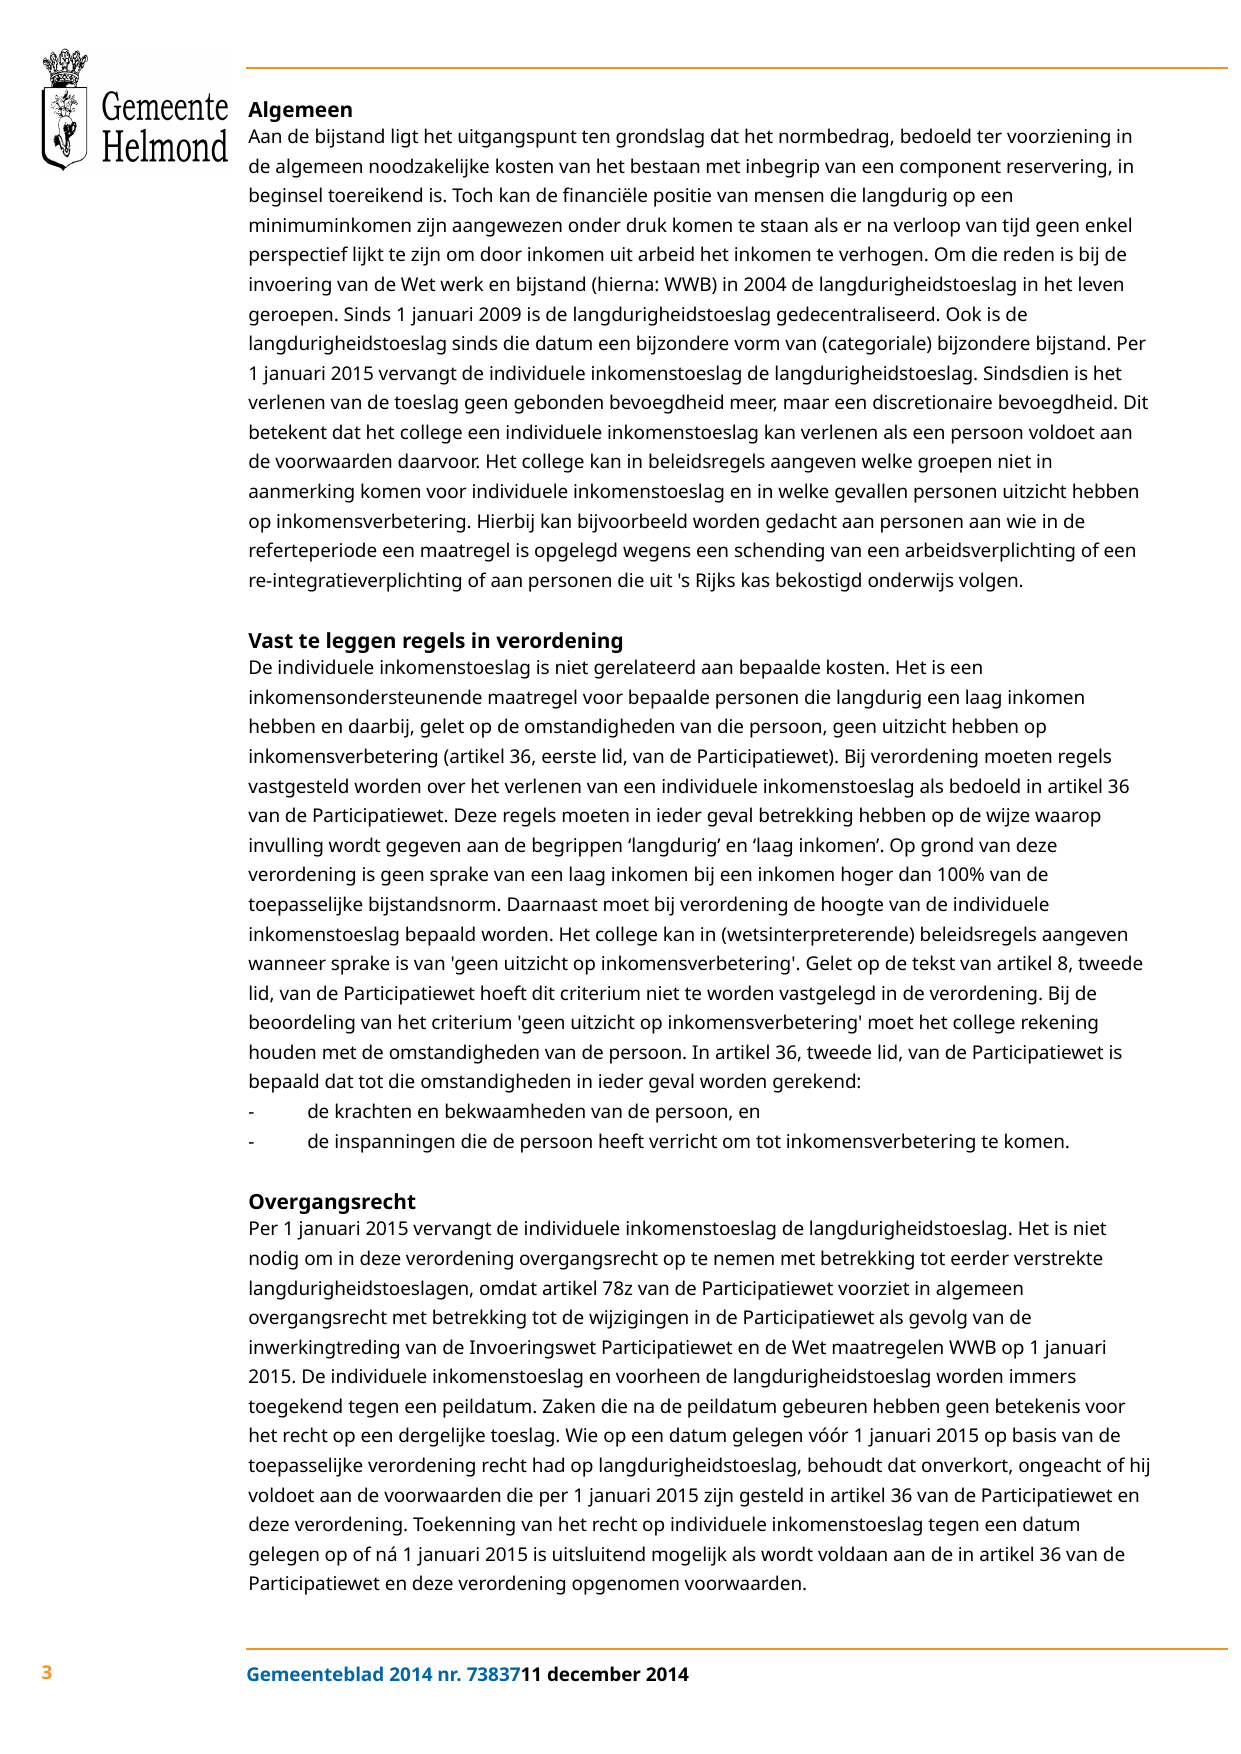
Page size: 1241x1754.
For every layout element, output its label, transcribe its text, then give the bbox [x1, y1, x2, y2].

text Algemeen [248, 95, 1152, 123]
text Vast te leggen regels in verordening [248, 626, 1152, 654]
text Per 1 januari 2015 vervangt de individuele inkomenstoeslag de langdurigheidstoeslag. Het is niet nodig om in deze verordening overgangsrecht op te nemen met betrekking tot eerder verstrekte langdurigheidstoeslagen, omdat artikel 78z van de Participatiewet voorziet in algemeen overgangsrecht met betrekking tot de wijzigingen in de Participatiewet als gevolg van de inwerkingtreding van de Invoeringswet Participatiewet en de Wet maatregelen WWB op 1 januari 2015. De individuele inkomenstoeslag en voorheen de langdurigheidstoeslag worden immers toegekend tegen een peildatum. Zaken die na de peildatum gebeuren hebben geen betekenis voor het recht op een dergelijke toeslag. Wie op een datum gelegen vóór 1 januari 2015 op basis van de toepasselijke verordening recht had op langdurigheidstoeslag, behoudt dat onverkort, ongeacht of hij voldoet aan de voorwaarden die per 1 januari 2015 zijn gesteld in artikel 36 van de Participatiewet en deze verordening. Toekenning van het recht op individuele inkomenstoeslag tegen een datum gelegen op of ná 1 januari 2015 is uitsluitend mogelijk als wordt voldaan aan de in artikel 36 van de Participatiewet en deze verordening opgenomen voorwaarden. [248, 1216, 1152, 1596]
picture [41, 47, 231, 172]
list de krachten en bekwaamheden van de persoon, en [248, 1098, 1152, 1124]
text Aan de bijstand ligt het uitgangspunt ten grondslag dat het normbedrag, bedoeld ter voorziening in de algemeen noodzakelijke kosten van het bestaan met inbegrip van een component reservering, in beginsel toereikend is. Toch kan de financiële positie van mensen die langdurig op een minimuminkomen zijn aangewezen onder druk komen te staan als er na verloop van tijd geen enkel perspectief lijkt te zijn om door inkomen uit arbeid het inkomen te verhogen. Om die reden is bij de invoering van de Wet werk en bijstand (hierna: WWB) in 2004 de langdurigheidstoeslag in het leven geroepen. Sinds 1 januari 2009 is de langdurigheidstoeslag gedecentraliseerd. Ook is de langdurigheidstoeslag sinds die datum een bijzondere vorm van (categoriale) bijzondere bijstand. Per 1 januari 2015 vervangt de individuele inkomenstoeslag de langdurigheidstoeslag. Sindsdien is het verlenen van de toeslag geen gebonden bevoegdheid meer, maar een discretionaire bevoegdheid. Dit betekent dat het college een individuele inkomenstoeslag kan verlenen als een persoon voldoet aan de voorwaarden daarvoor. Het college kan in beleidsregels aangeven welke groepen niet in aanmerking komen voor individuele inkomenstoeslag en in welke gevallen personen uitzicht hebben op inkomensverbetering. Hierbij kan bijvoorbeeld worden gedacht aan personen aan wie in de referteperiode een maatregel is opgelegd wegens een schending van een arbeidsverplichting of een re-integratieverplichting of aan personen die uit 's Rijks kas bekostigd onderwijs volgen. [248, 123, 1152, 593]
text De individuele inkomenstoeslag is niet gerelateerd aan bepaalde kosten. Het is een inkomensondersteunende maatregel voor bepaalde personen die langdurig een laag inkomen hebben en daarbij, gelet op de omstandigheden van die persoon, geen uitzicht hebben op inkomensverbetering (artikel 36, eerste lid, van de Participatiewet). Bij verordening moeten regels vastgesteld worden over het verlenen van een individuele inkomenstoeslag als bedoeld in artikel 36 van de Participatiewet. Deze regels moeten in ieder geval betrekking hebben op de wijze waarop invulling wordt gegeven aan de begrippen ‘langdurig’ en ‘laag inkomen’. Op grond van deze verordening is geen sprake van een laag inkomen bij een inkomen hoger dan 100% van de toepasselijke bijstandsnorm. Daarnaast moet bij verordening de hoogte van de individuele inkomenstoeslag bepaald worden. Het college kan in (wetsinterpreterende) beleidsregels aangeven wanneer sprake is van 'geen uitzicht op inkomensverbetering'. Gelet op de tekst van artikel 8, tweede lid, van de Participatiewet hoeft dit criterium niet te worden vastgelegd in de verordening. Bij de beoordeling van het criterium 'geen uitzicht op inkomensverbetering' moet het college rekening houden met de omstandigheden van de persoon. In artikel 36, tweede lid, van de Participatiewet is bepaald dat tot die omstandigheden in ieder geval worden gerekend: [248, 654, 1152, 1094]
text Overgangsrecht [248, 1187, 1152, 1216]
list de inspanningen die de persoon heeft verricht om tot inkomensverbetering te komen. [248, 1128, 1152, 1154]
